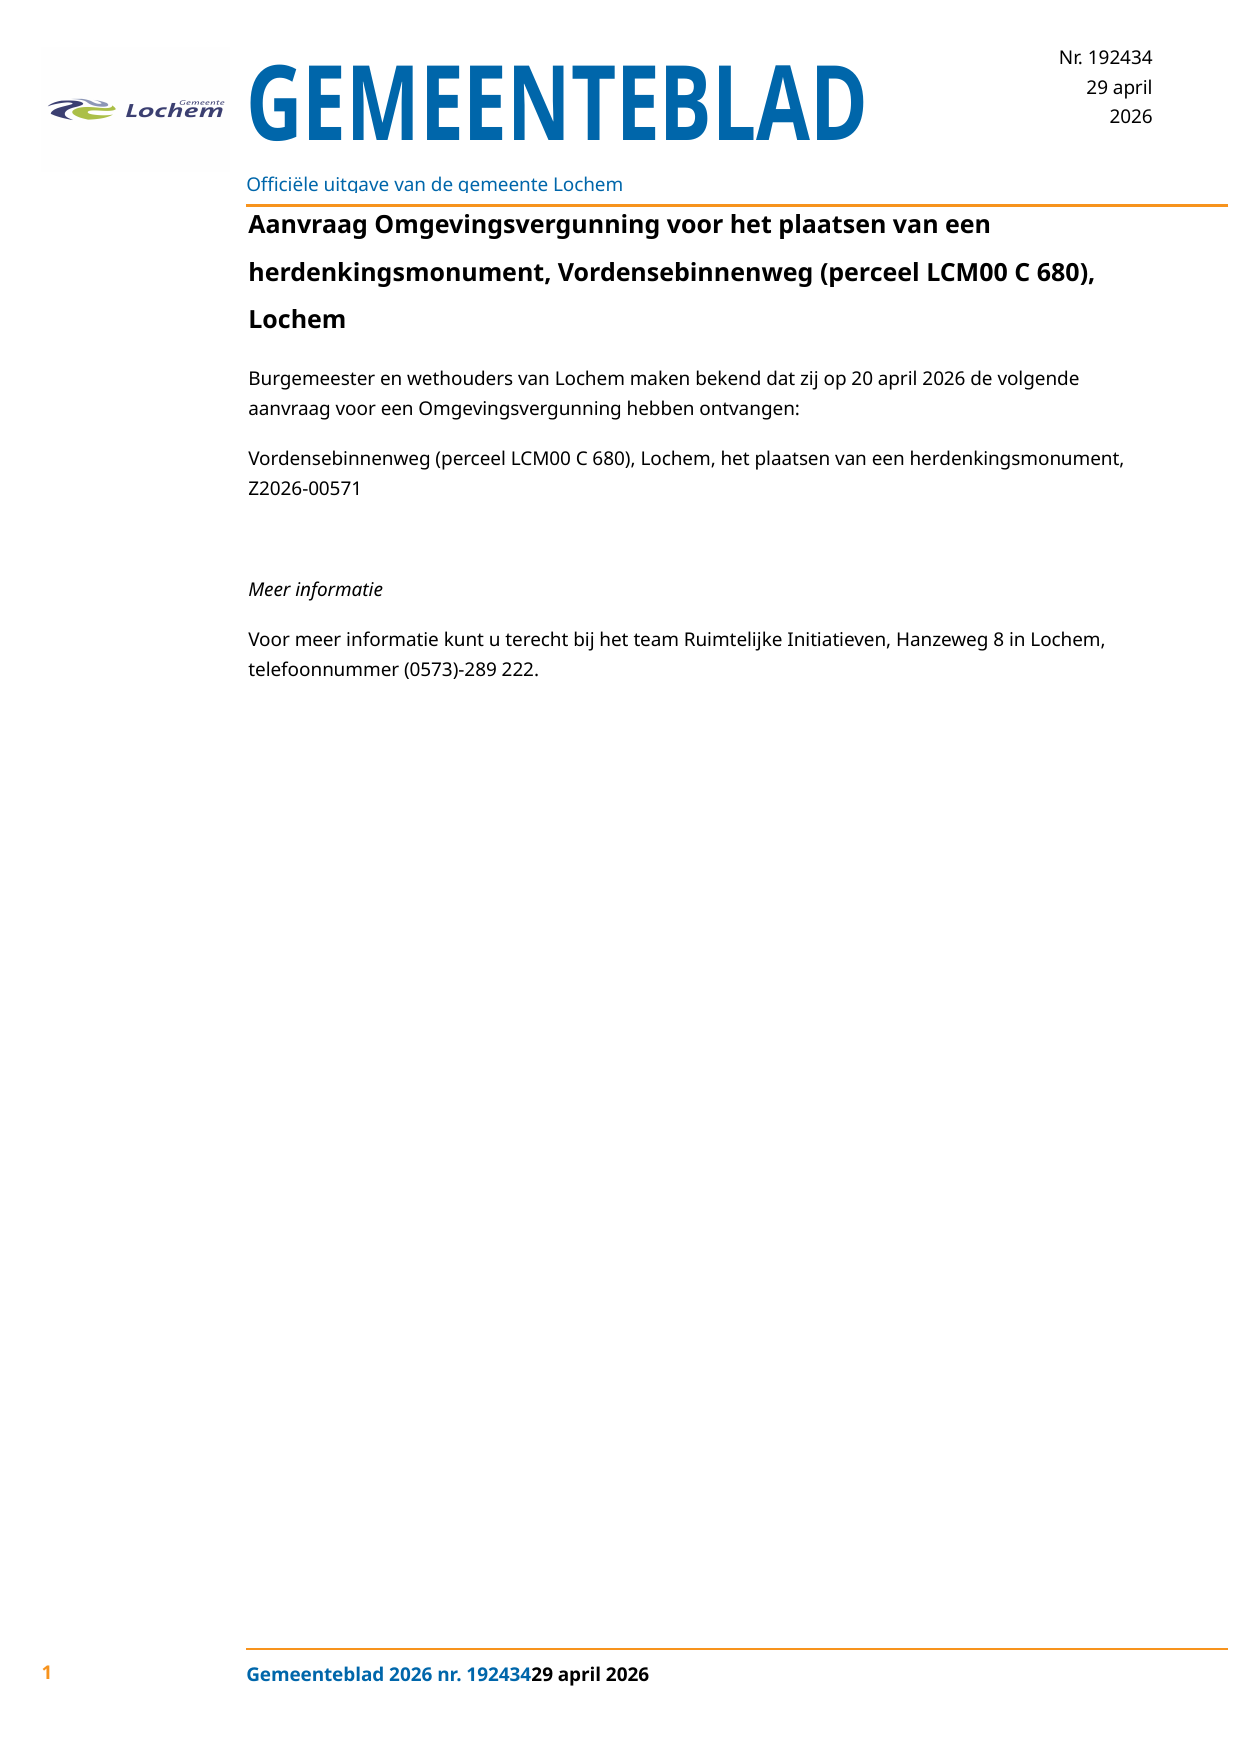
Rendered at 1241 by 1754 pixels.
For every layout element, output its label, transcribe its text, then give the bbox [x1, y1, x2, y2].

text Voor meer informatie kunt u terecht bij het team Ruimtelijke Initiatieven, Hanzeweg 8 in Lochem, telefoonnummer (0573)-289 222. [248, 626, 1152, 682]
picture [41, 47, 231, 172]
text Aanvraag Omgevingsvergunning voor het plaatsen van een herdenkingsmonument, Vordensebinnenweg (perceel LCM00 C 680), Lochem [248, 207, 1152, 336]
text Vordensebinnenweg (perceel LCM00 C 680), Lochem, het plaatsen van een herdenkingsmonument, Z2026-00571 [248, 446, 1152, 501]
text Meer informatie [248, 576, 1152, 602]
text Burgemeester en wethouders van Lochem maken bekend dat zij op 20 april 2026 de volgende aanvraag voor een Omgevingsvergunning hebben ontvangen: [248, 366, 1152, 421]
